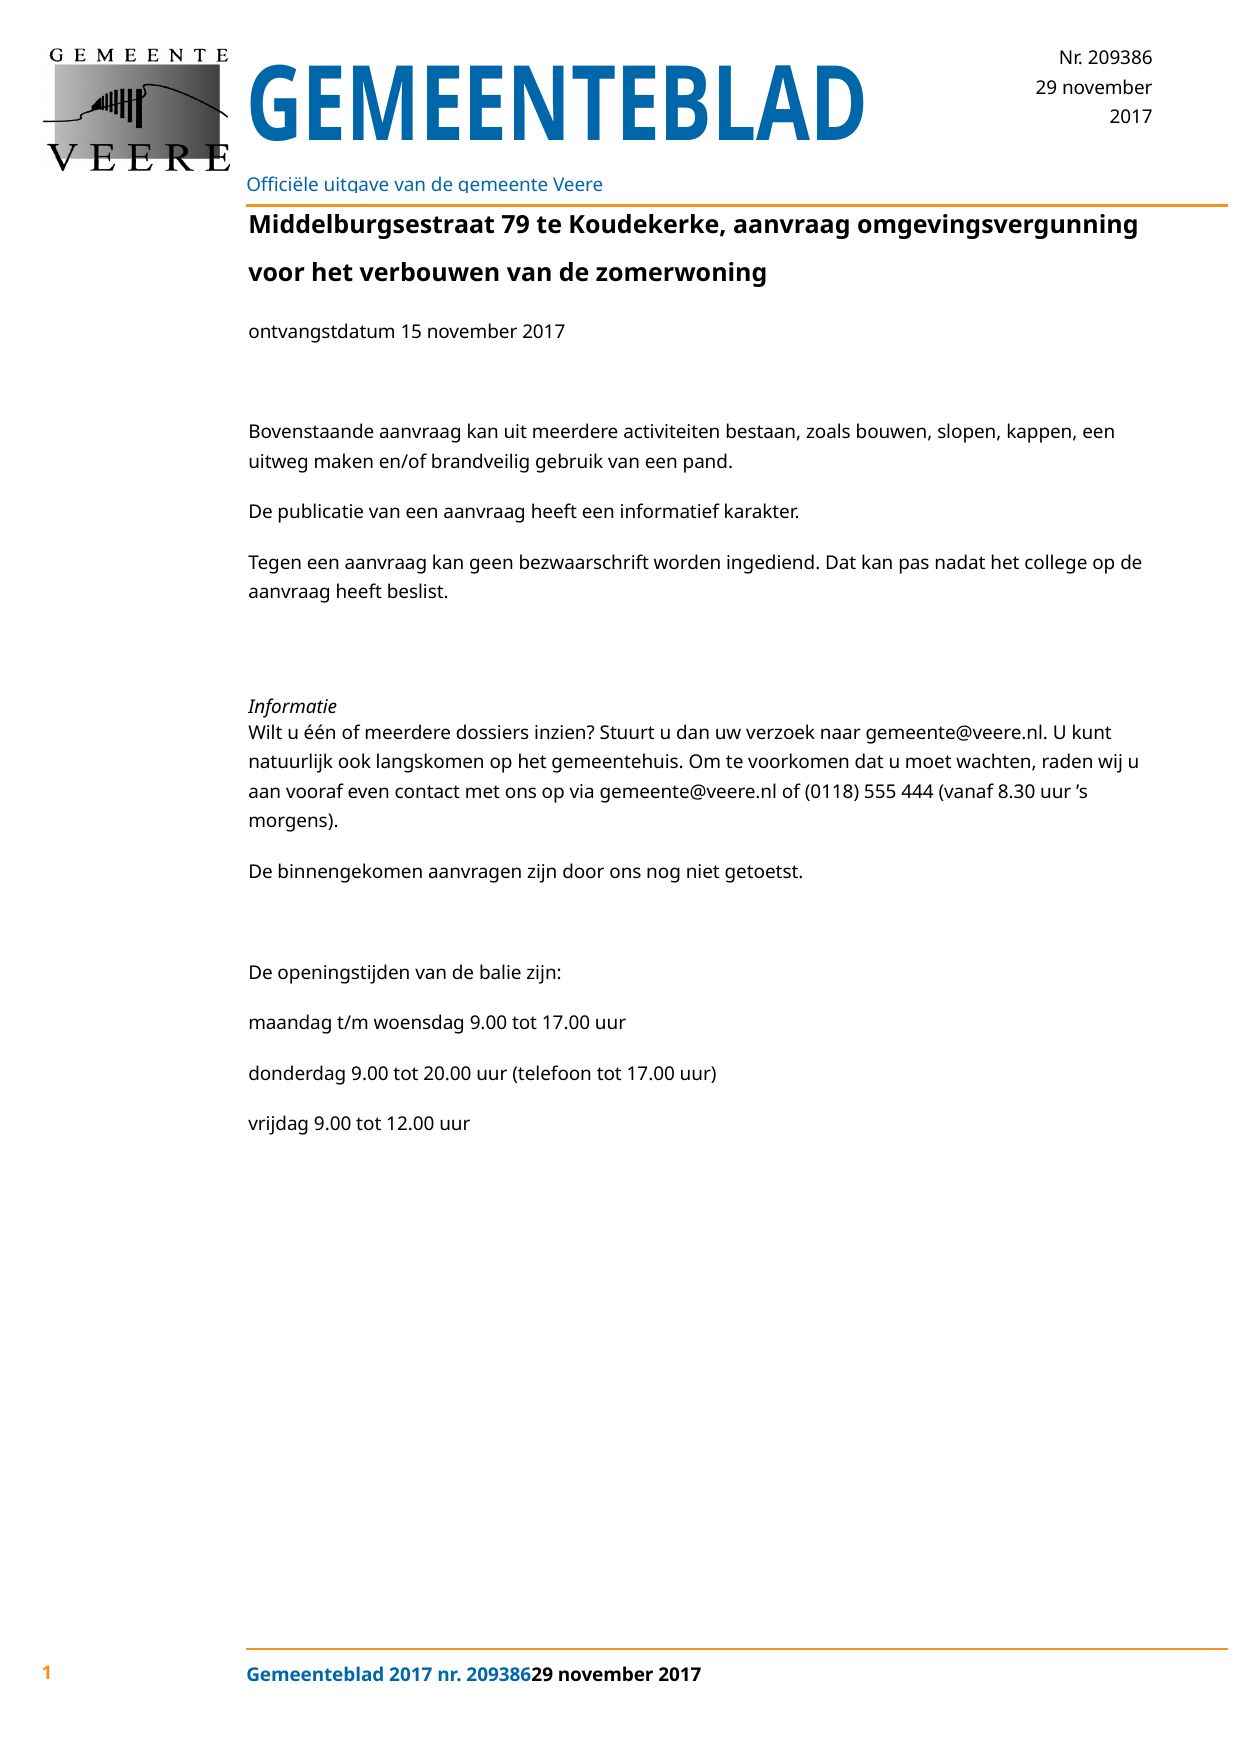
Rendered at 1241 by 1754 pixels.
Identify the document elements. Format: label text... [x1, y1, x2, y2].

text Middelburgsestraat 79 te Koudekerke, aanvraag omgevingsvergunning voor het verbouwen van de zomerwoning [248, 207, 1152, 288]
text De publicatie van een aanvraag heeft een informatief karakter. [248, 499, 1152, 524]
text Tegen een aanvraag kan geen bezwaarschrift worden ingediend. Dat kan pas nadat het college op de aanvraag heeft beslist. [248, 549, 1152, 604]
text maandag t/m woensdag 9.00 tot 17.00 uur [248, 1009, 1152, 1035]
picture [41, 47, 231, 172]
text De binnengekomen aanvragen zijn door ons nog niet getoetst. [248, 858, 1152, 884]
text Bovenstaande aanvraag kan uit meerdere activiteiten bestaan, zoals bouwen, slopen, kappen, een uitweg maken en/of brandveilig gebruik van een pand. [248, 419, 1152, 474]
text Informatie [248, 693, 1152, 719]
text De openingstijden van de balie zijn: [248, 959, 1152, 984]
text vrijdag 9.00 tot 12.00 uur [248, 1110, 1152, 1136]
text Wilt u één of meerdere dossiers inzien? Stuurt u dan uw verzoek naar gemeente@veere.nl. U kunt natuurlijk ook langskomen op het gemeentehuis. Om te voorkomen dat u moet wachten, raden wij u aan vooraf even contact met ons op via gemeente@veere.nl of (0118) 555 444 (vanaf 8.30 uur ’s morgens). [248, 719, 1152, 833]
text ontvangstdatum 15 november 2017 [248, 318, 1152, 344]
text donderdag 9.00 tot 20.00 uur (telefoon tot 17.00 uur) [248, 1060, 1152, 1085]
